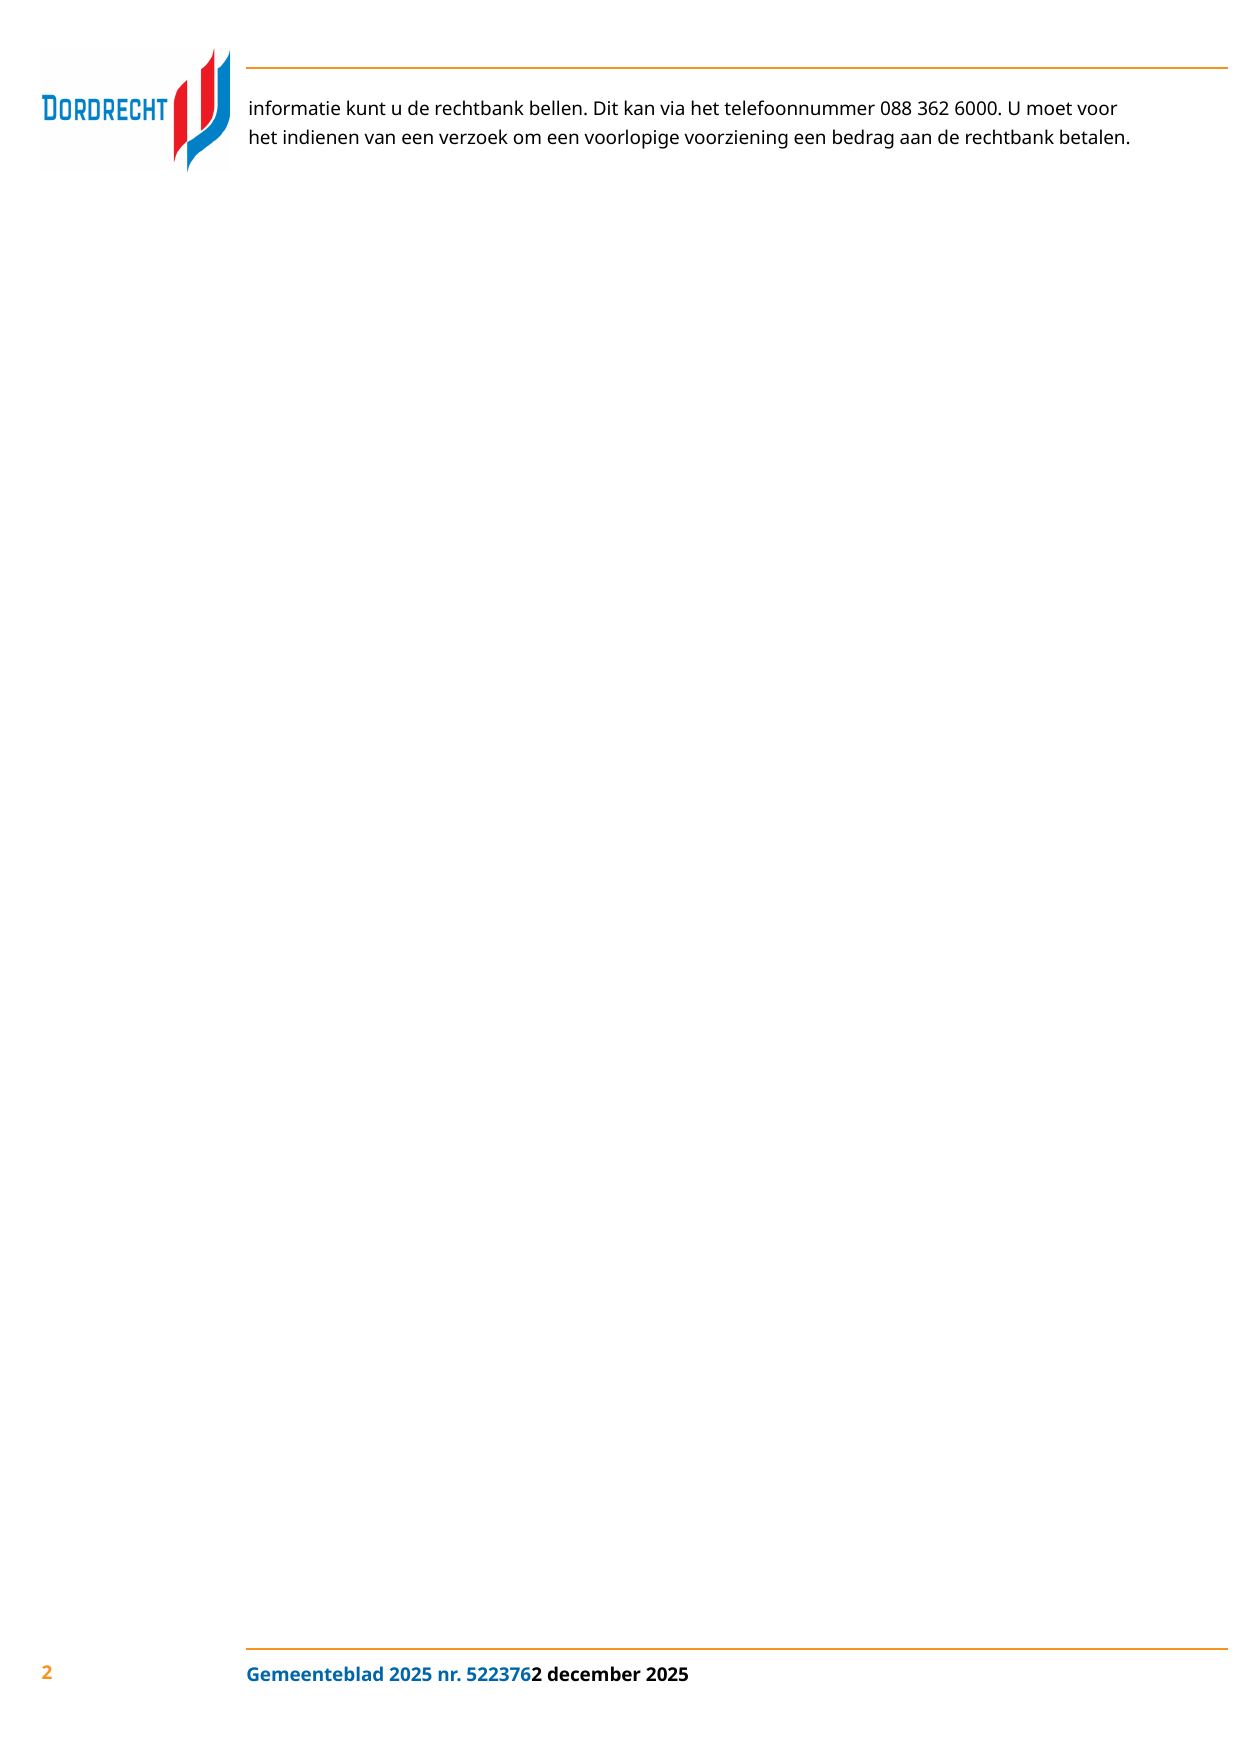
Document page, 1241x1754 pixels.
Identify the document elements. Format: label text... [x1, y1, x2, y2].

text informatie kunt u de rechtbank bellen. Dit kan via het telefoonnummer 088 362 6000. U moet voor het indienen van een verzoek om een voorlopige voorziening een bedrag aan de rechtbank betalen. [248, 95, 1152, 150]
picture [41, 47, 231, 172]
